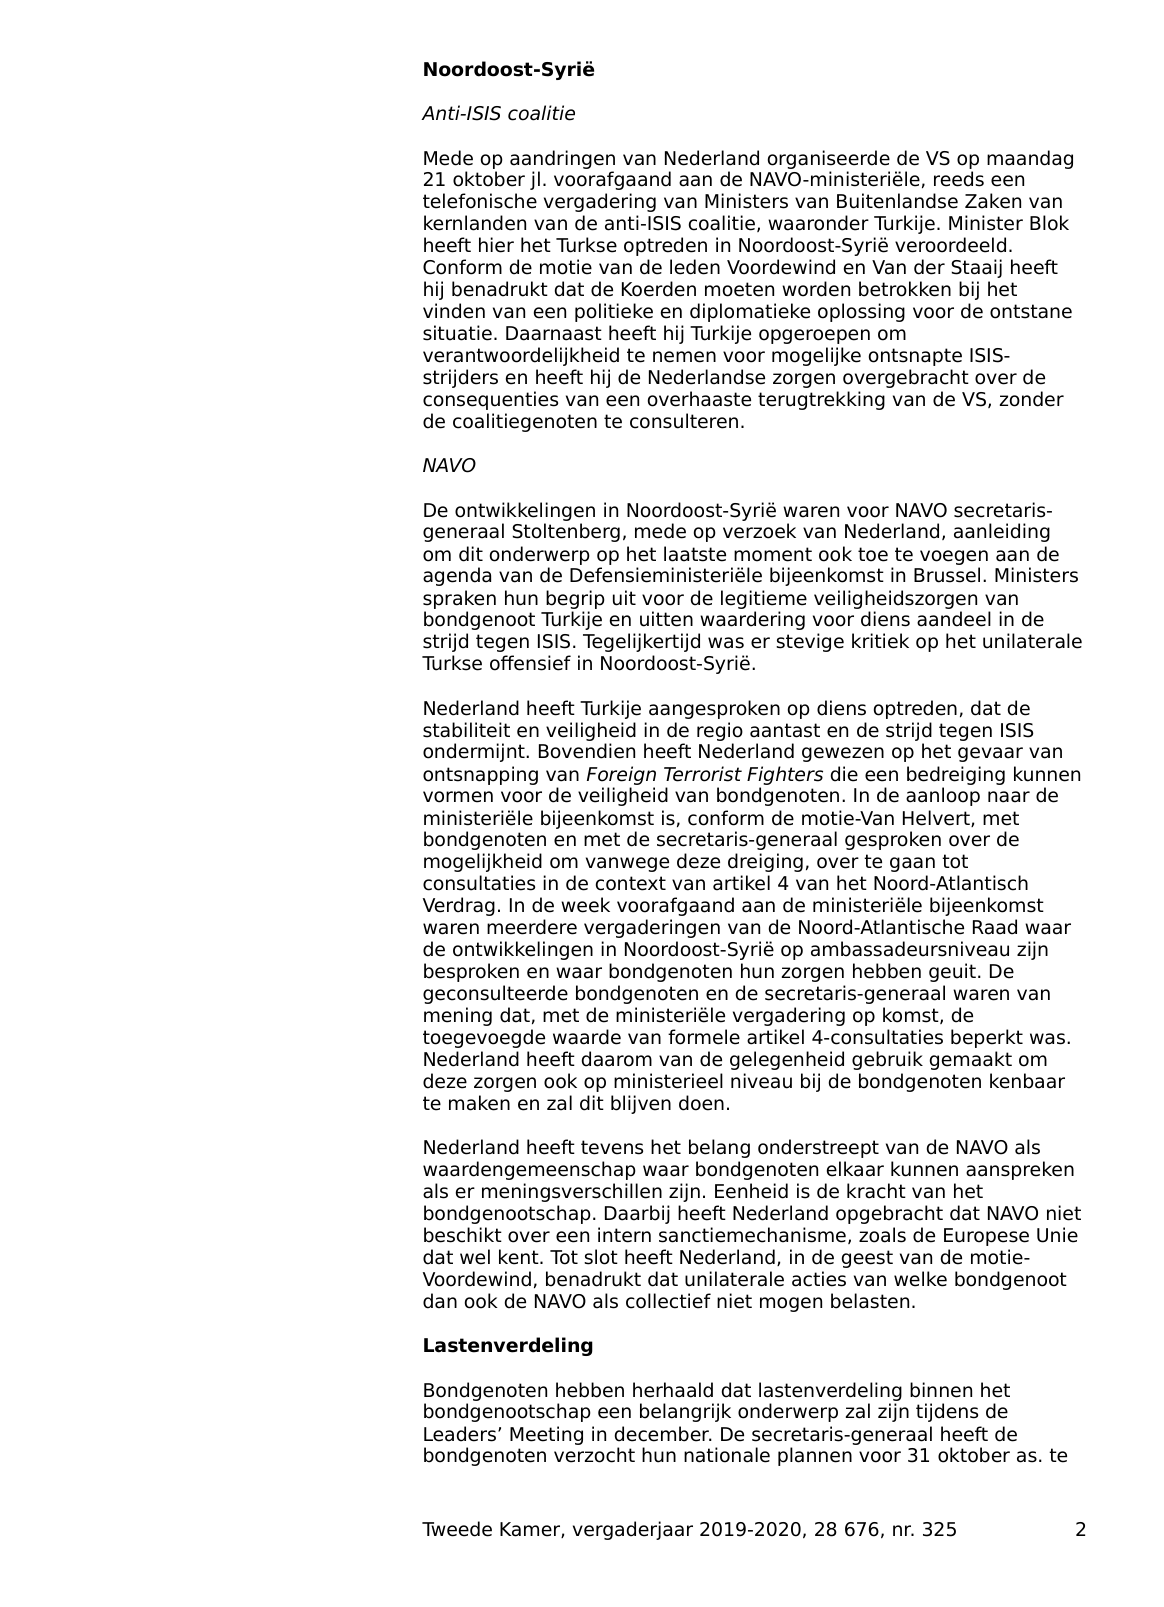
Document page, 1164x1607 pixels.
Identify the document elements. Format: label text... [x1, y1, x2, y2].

text Mede op aandringen van Nederland organiseerde de VS op maandag 21 oktober jl. voorafgaand aan de NAVO-ministeriële, reeds een telefonische vergadering van Ministers van Buitenlandse Zaken van kernlanden van de anti-ISIS coalitie, waaronder Turkije. Minister Blok heeft hier het Turkse optreden in Noordoost-Syrië veroordeeld. Conform de motie van de leden Voordewind en Van der Staaij heeft hij benadrukt dat de Koerden moeten worden betrokken bij het vinden van een politieke en diplomatieke oplossing voor de ontstane situatie. Daarnaast heeft hij Turkije opgeroepen om verantwoordelijkheid te nemen voor mogelijke ontsnapte ISIS-strijders en heeft hij de Nederlandse zorgen overgebracht over de consequenties van een overhaaste terugtrekking van de VS, zonder de coalitiegenoten te consulteren. [422, 147, 1087, 433]
subtitle Lastenverdeling [422, 1335, 1087, 1357]
text Nederland heeft Turkije aangesproken op diens optreden, dat de stabiliteit en veiligheid in de regio aantast en de strijd tegen ISIS ondermijnt. Bovendien heeft Nederland gewezen op het gevaar van ontsnapping van Foreign Terrorist Fighters die een bedreiging kunnen vormen voor de veiligheid van bondgenoten. In de aanloop naar de ministeriële bijeenkomst is, conform de motie-Van Helvert, met bondgenoten en met de secretaris-generaal gesproken over de mogelijkheid om vanwege deze dreiging, over te gaan tot consultaties in de context van artikel 4 van het Noord-Atlantisch Verdrag. In de week voorafgaand aan de ministeriële bijeenkomst waren meerdere vergaderingen van de Noord-Atlantische Raad waar de ontwikkelingen in Noordoost-Syrië op ambassadeursniveau zijn besproken en waar bondgenoten hun zorgen hebben geuit. De geconsulteerde bondgenoten en de secretaris-generaal waren van mening dat, met de ministeriële vergadering op komst, de toegevoegde waarde van formele artikel 4-consultaties beperkt was. Nederland heeft daarom van de gelegenheid gebruik gemaakt om deze zorgen ook op ministerieel niveau bij de bondgenoten kenbaar te maken en zal dit blijven doen. [422, 697, 1087, 1115]
subtitle Anti-ISIS coalitie [422, 103, 1087, 125]
subtitle Noordoost-Syrië [422, 59, 1087, 81]
text Bondgenoten hebben herhaald dat lastenverdeling binnen het bondgenootschap een belangrijk onderwerp zal zijn tijdens de Leaders’ Meeting in december. De secretaris-generaal heeft de bondgenoten verzocht hun nationale plannen voor 31 oktober as. te [422, 1379, 1087, 1467]
subtitle NAVO [422, 455, 1087, 477]
text De ontwikkelingen in Noordoost-Syrië waren voor NAVO secretaris-generaal Stoltenberg, mede op verzoek van Nederland, aanleiding om dit onderwerp op het laatste moment ook toe te voegen aan de agenda van de Defensieministeriële bijeenkomst in Brussel. Ministers spraken hun begrip uit voor de legitieme veiligheidszorgen van bondgenoot Turkije en uitten waardering voor diens aandeel in de strijd tegen ISIS. Tegelijkertijd was er stevige kritiek op het unilaterale Turkse offensief in Noordoost-Syrië. [422, 499, 1087, 675]
text Nederland heeft tevens het belang onderstreept van de NAVO als waardengemeenschap waar bondgenoten elkaar kunnen aanspreken als er meningsverschillen zijn. Eenheid is de kracht van het bondgenootschap. Daarbij heeft Nederland opgebracht dat NAVO niet beschikt over een intern sanctiemechanisme, zoals de Europese Unie dat wel kent. Tot slot heeft Nederland, in de geest van de motie-Voordewind, benadrukt dat unilaterale acties van welke bondgenoot dan ook de NAVO als collectief niet mogen belasten. [422, 1137, 1087, 1313]
